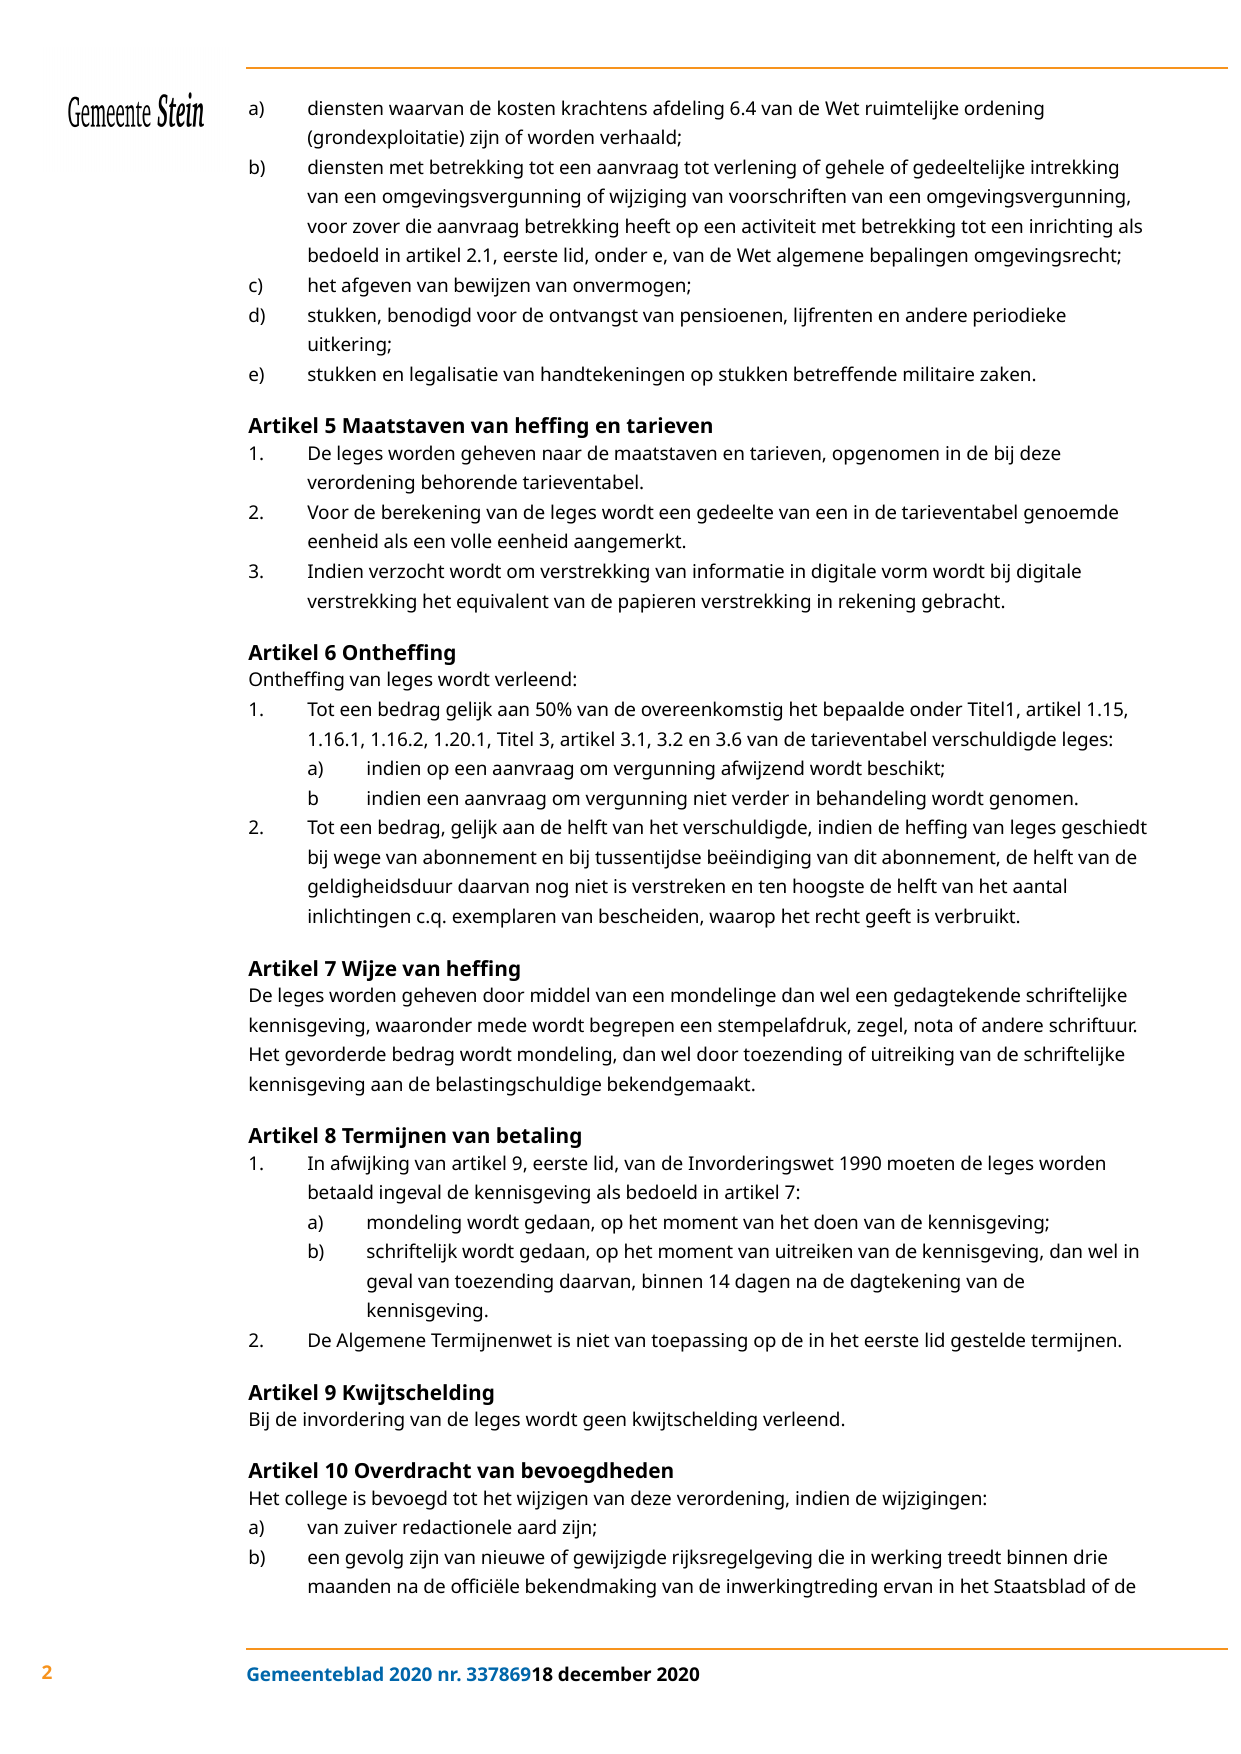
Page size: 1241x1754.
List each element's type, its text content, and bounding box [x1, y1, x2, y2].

text Artikel 6 Ontheffing [248, 638, 1152, 667]
picture [41, 47, 231, 172]
text Artikel 8 Termijnen van betaling [248, 1121, 1152, 1150]
list Tot een bedrag gelijk aan 50% van de overeenkomstig het bepaalde onder Titel1, artikel 1.15, 1.16.1, 1.16.2, 1.20.1, Titel 3, artikel 3.1, 3.2 en 3.6 van de tarieventabel verschuldigde leges: [248, 696, 1152, 752]
list In afwijking van artikel 9, eerste lid, van de Invorderingswet 1990 moeten de leges worden betaald ingeval de kennisgeving als bedoeld in artikel 7: [248, 1150, 1152, 1205]
text De leges worden geheven door middel van een mondelinge dan wel een gedagtekende schriftelijke kennisgeving, waaronder mede wordt begrepen een stempelafdruk, zegel, nota of andere schriftuur. Het gevorderde bedrag wordt mondeling, dan wel door toezending of uitreiking van de schriftelijke kennisgeving aan de belastingschuldige bekendgemaakt. [248, 982, 1152, 1097]
list indien een aanvraag om vergunning niet verder in behandeling wordt genomen. [307, 785, 1152, 811]
text Ontheffing van leges wordt verleend: [248, 667, 1152, 692]
text Het college is bevoegd tot het wijzigen van deze verordening, indien de wijzigingen: [248, 1485, 1152, 1511]
list indien op een aanvraag om vergunning afwijzend wordt beschikt; [307, 755, 1152, 781]
text Artikel 7 Wijze van heffing [248, 954, 1152, 982]
text Artikel 9 Kwijtschelding [248, 1378, 1152, 1406]
list Voor de berekening van de leges wordt een gedeelte van een in de tarieventabel genoemde eenheid als een volle eenheid aangemerkt. [248, 499, 1152, 554]
text Bij de invordering van de leges wordt geen kwijtschelding verleend. [248, 1406, 1152, 1432]
list mondeling wordt gedaan, op het moment van het doen van de kennisgeving; [307, 1209, 1152, 1235]
list diensten waarvan de kosten krachtens afdeling 6.4 van de Wet ruimtelijke ordening (grondexploitatie) zijn of worden verhaald; [248, 95, 1152, 150]
list schriftelijk wordt gedaan, op het moment van uitreiken van de kennisgeving, dan wel in geval van toezending daarvan, binnen 14 dagen na de dagtekening van de kennisgeving. [307, 1238, 1152, 1323]
list Tot een bedrag, gelijk aan de helft van het verschuldigde, indien de heffing van leges geschiedt bij wege van abonnement en bij tussentijdse beëindiging van dit abonnement, de helft van de geldigheidsduur daarvan nog niet is verstreken en ten hoogste de helft van het aantal inlichtingen c.q. exemplaren van bescheiden, waarop het recht geeft is verbruikt. [248, 814, 1152, 929]
list De leges worden geheven naar de maatstaven en tarieven, opgenomen in de bij deze verordening behorende tarieventabel. [248, 440, 1152, 495]
list van zuiver redactionele aard zijn; [248, 1514, 1152, 1540]
list Indien verzocht wordt om verstrekking van informatie in digitale vorm wordt bij digitale verstrekking het equivalent van de papieren verstrekking in rekening gebracht. [248, 558, 1152, 613]
list een gevolg zijn van nieuwe of gewijzigde rijksregelgeving die in werking treedt binnen drie maanden na de officiële bekendmaking van de inwerkingtreding ervan in het Staatsblad of de [248, 1544, 1152, 1599]
list stukken, benodigd voor de ontvangst van pensioenen, lijfrenten en andere periodieke uitkering; [248, 302, 1152, 357]
text Artikel 10 Overdracht van bevoegdheden [248, 1457, 1152, 1485]
list De Algemene Termijnenwet is niet van toepassing op de in het eerste lid gestelde termijnen. [248, 1327, 1152, 1353]
text Artikel 5 Maatstaven van heffing en tarieven [248, 411, 1152, 440]
list het afgeven van bewijzen van onvermogen; [248, 272, 1152, 298]
list diensten met betrekking tot een aanvraag tot verlening of gehele of gedeeltelijke intrekking van een omgevingsvergunning of wijziging van voorschriften van een omgevingsvergunning, voor zover die aanvraag betrekking heeft op een activiteit met betrekking tot een inrichting als bedoeld in artikel 2.1, eerste lid, onder e, van de Wet algemene bepalingen omgevingsrecht; [248, 154, 1152, 268]
list stukken en legalisatie van handtekeningen op stukken betreffende militaire zaken. [248, 361, 1152, 387]
